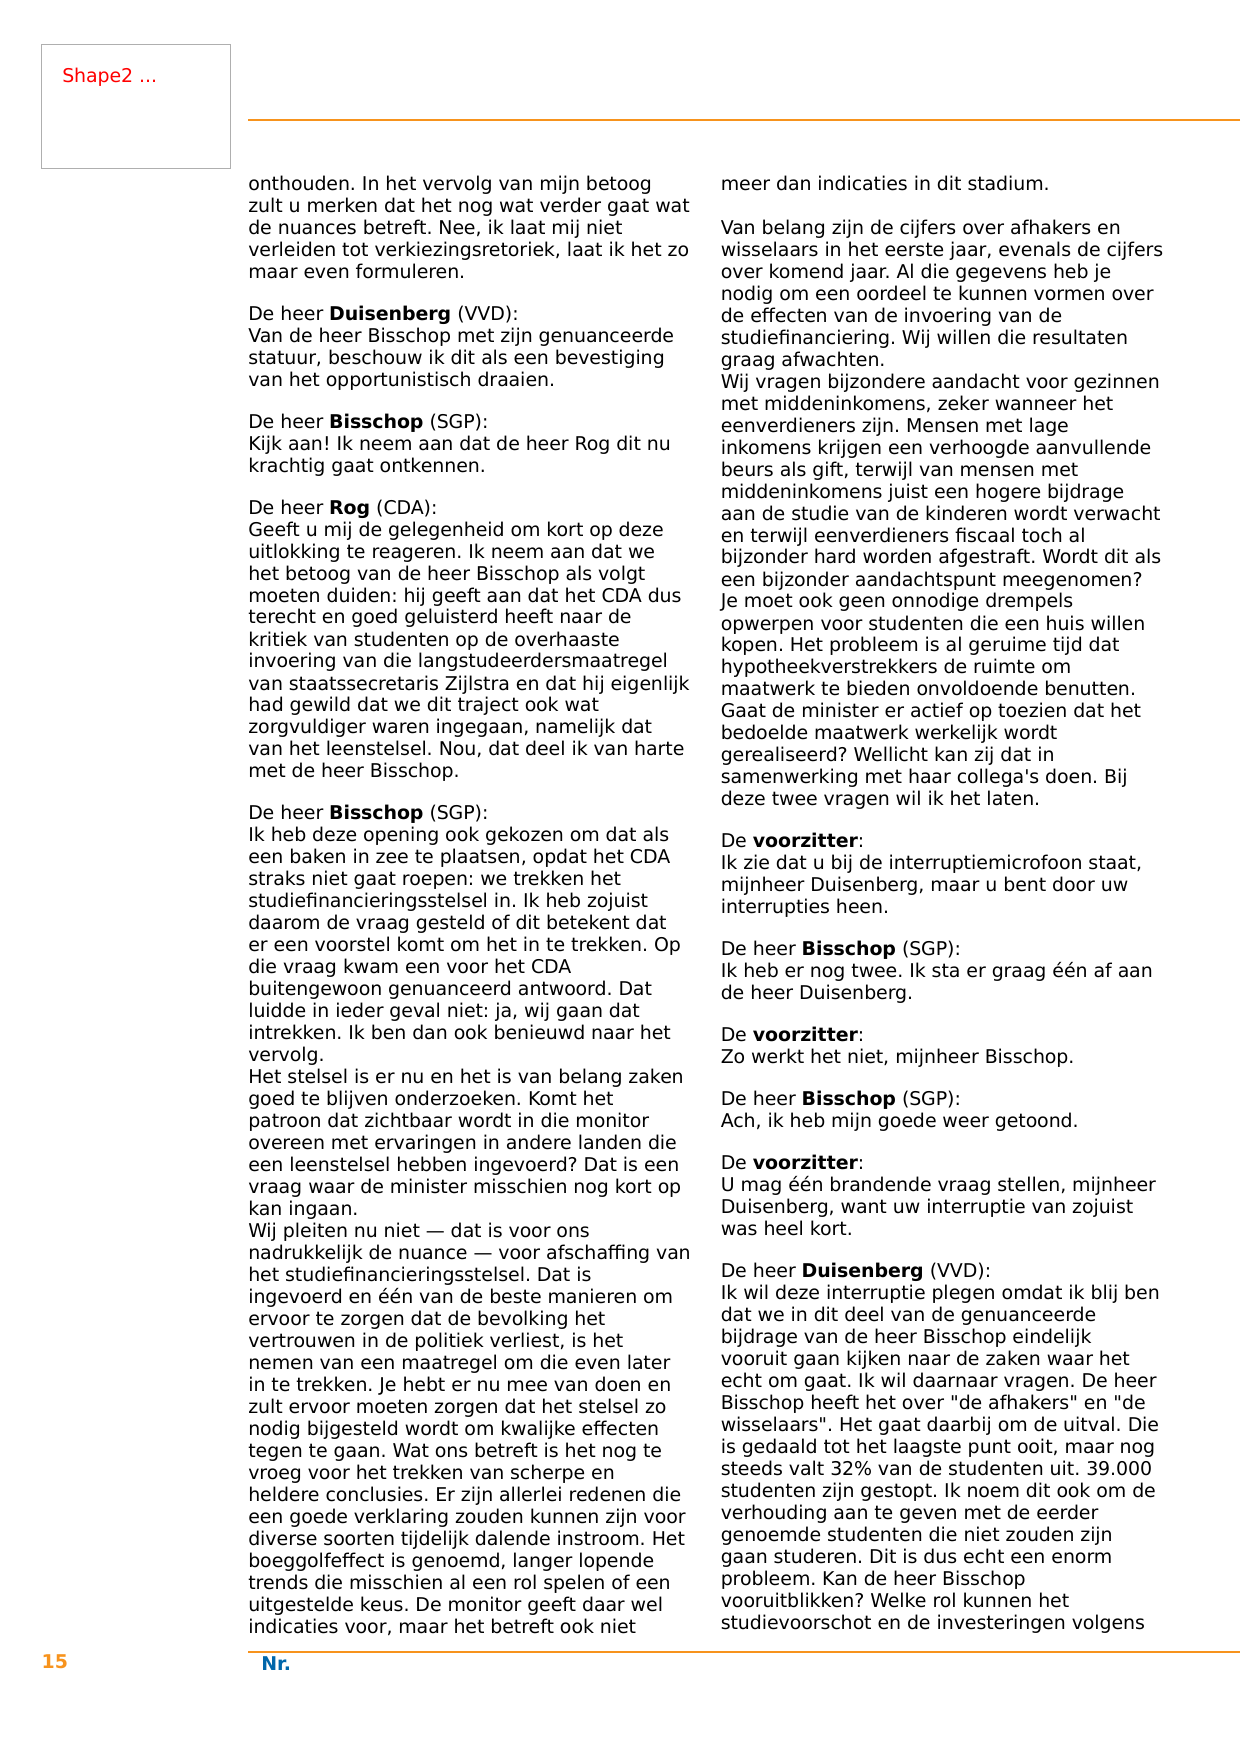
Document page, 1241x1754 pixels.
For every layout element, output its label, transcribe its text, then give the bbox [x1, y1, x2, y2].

text De heer Rog (CDA): [248, 497, 691, 518]
text Wij vragen bijzondere aandacht voor gezinnen met middeninkomens, zeker wanneer het eenverdieners zijn. Mensen met lage inkomens krijgen een verhoogde aanvullende beurs als gift, terwijl van mensen met middeninkomens juist een hogere bijdrage aan de studie van de kinderen wordt verwacht en terwijl eenverdieners fiscaal toch al bijzonder hard worden afgestraft. Wordt dit als een bijzonder aandachtspunt meegenomen? [721, 371, 1163, 590]
text De heer Bisschop (SGP): [721, 938, 1163, 960]
text Ach, ik heb mijn goede weer getoond. [721, 1110, 1163, 1132]
text Ik heb er nog twee. Ik sta er graag één af aan de heer Duisenberg. [721, 960, 1163, 1004]
text Het stelsel is er nu en het is van belang zaken goed te blijven onderzoeken. Komt het patroon dat zichtbaar wordt in die monitor overeen met ervaringen in andere landen die een leenstelsel hebben ingevoerd? Dat is een vraag waar de minister misschien nog kort op kan ingaan. [248, 1066, 691, 1220]
text De voorzitter: [721, 1152, 1163, 1174]
text onthouden. In het vervolg van mijn betoog zult u merken dat het nog wat verder gaat wat de nuances betreft. Nee, ik laat mij niet verleiden tot verkiezingsretoriek, laat ik het zo maar even formuleren. [248, 173, 691, 283]
text Van de heer Bisschop met zijn genuanceerde statuur, beschouw ik dit als een bevestiging van het opportunistisch draaien. [248, 325, 691, 391]
text De heer Duisenberg (VVD): [721, 1260, 1163, 1282]
text Wij pleiten nu niet — dat is voor ons nadrukkelijk de nuance — voor afschaffing van het studiefinancieringsstelsel. Dat is ingevoerd en één van de beste manieren om ervoor te zorgen dat de bevolking het vertrouwen in de politiek verliest, is het nemen van een maatregel om die even later in te trekken. Je hebt er nu mee van doen en zult ervoor moeten zorgen dat het stelsel zo nodig bijgesteld wordt om kwalijke effecten tegen te gaan. Wat ons betreft is het nog te vroeg voor het trekken van scherpe en heldere conclusies. Er zijn allerlei redenen die een goede verklaring zouden kunnen zijn voor diverse soorten tijdelijk dalende instroom. Het boeggolfeffect is genoemd, langer lopende trends die misschien al een rol spelen of een uitgestelde keus. De monitor geeft daar wel indicaties voor, maar het betreft ook niet [248, 1220, 691, 1637]
text De voorzitter: [721, 1024, 1163, 1046]
text meer dan indicaties in dit stadium. [721, 173, 1163, 195]
text De heer Bisschop (SGP): [248, 411, 691, 433]
text Van belang zijn de cijfers over afhakers en wisselaars in het eerste jaar, evenals de cijfers over komend jaar. Al die gegevens heb je nodig om een oordeel te kunnen vormen over de effecten van de invoering van de studiefinanciering. Wij willen die resultaten graag afwachten. [721, 217, 1163, 371]
text De heer Bisschop (SGP): [248, 802, 691, 824]
text De heer Bisschop (SGP): [721, 1088, 1163, 1110]
text Ik zie dat u bij de interruptiemicrofoon staat, mijnheer Duisenberg, maar u bent door uw interrupties heen. [721, 852, 1163, 918]
text Je moet ook geen onnodige drempels opwerpen voor studenten die een huis willen kopen. Het probleem is al geruime tijd dat hypotheekverstrekkers de ruimte om maatwerk te bieden onvoldoende benutten. Gaat de minister er actief op toezien dat het bedoelde maatwerk werkelijk wordt gerealiseerd? Wellicht kan zij dat in samenwerking met haar collega's doen. Bij deze twee vragen wil ik het laten. [721, 590, 1163, 810]
text Geeft u mij de gelegenheid om kort op deze uitlokking te reageren. Ik neem aan dat we het betoog van de heer Bisschop als volgt moeten duiden: hij geeft aan dat het CDA dus terecht en goed geluisterd heeft naar de kritiek van studenten op de overhaaste invoering van die langstudeerdersmaatregel van staatssecretaris Zijlstra en dat hij eigenlijk had gewild dat we dit traject ook wat zorgvuldiger waren ingegaan, namelijk dat van het leenstelsel. Nou, dat deel ik van harte met de heer Bisschop. [248, 518, 691, 782]
text Zo werkt het niet, mijnheer Bisschop. [721, 1046, 1163, 1068]
text Ik heb deze opening ook gekozen om dat als een baken in zee te plaatsen, opdat het CDA straks niet gaat roepen: we trekken het studiefinancieringsstelsel in. Ik heb zojuist daarom de vraag gesteld of dit betekent dat er een voorstel komt om het in te trekken. Op die vraag kwam een voor het CDA buitengewoon genuanceerd antwoord. Dat luidde in ieder geval niet: ja, wij gaan dat intrekken. Ik ben dan ook benieuwd naar het vervolg. [248, 824, 691, 1066]
text De voorzitter: [721, 830, 1163, 852]
text U mag één brandende vraag stellen, mijnheer Duisenberg, want uw interruptie van zojuist was heel kort. [721, 1174, 1163, 1240]
text Kijk aan! Ik neem aan dat de heer Rog dit nu krachtig gaat ontkennen. [248, 433, 691, 477]
text De heer Duisenberg (VVD): [248, 303, 691, 325]
text Ik wil deze interruptie plegen omdat ik blij ben dat we in dit deel van de genuanceerde bijdrage van de heer Bisschop eindelijk vooruit gaan kijken naar de zaken waar het echt om gaat. Ik wil daarnaar vragen. De heer Bisschop heeft het over "de afhakers" en "de wisselaars". Het gaat daarbij om de uitval. Die is gedaald tot het laagste punt ooit, maar nog steeds valt 32% van de studenten uit. 39.000 studenten zijn gestopt. Ik noem dit ook om de verhouding aan te geven met de eerder genoemde studenten die niet zouden zijn gaan studeren. Dit is dus echt een enorm probleem. Kan de heer Bisschop vooruitblikken? Welke rol kunnen het studievoorschot en de investeringen volgens [721, 1282, 1163, 1633]
